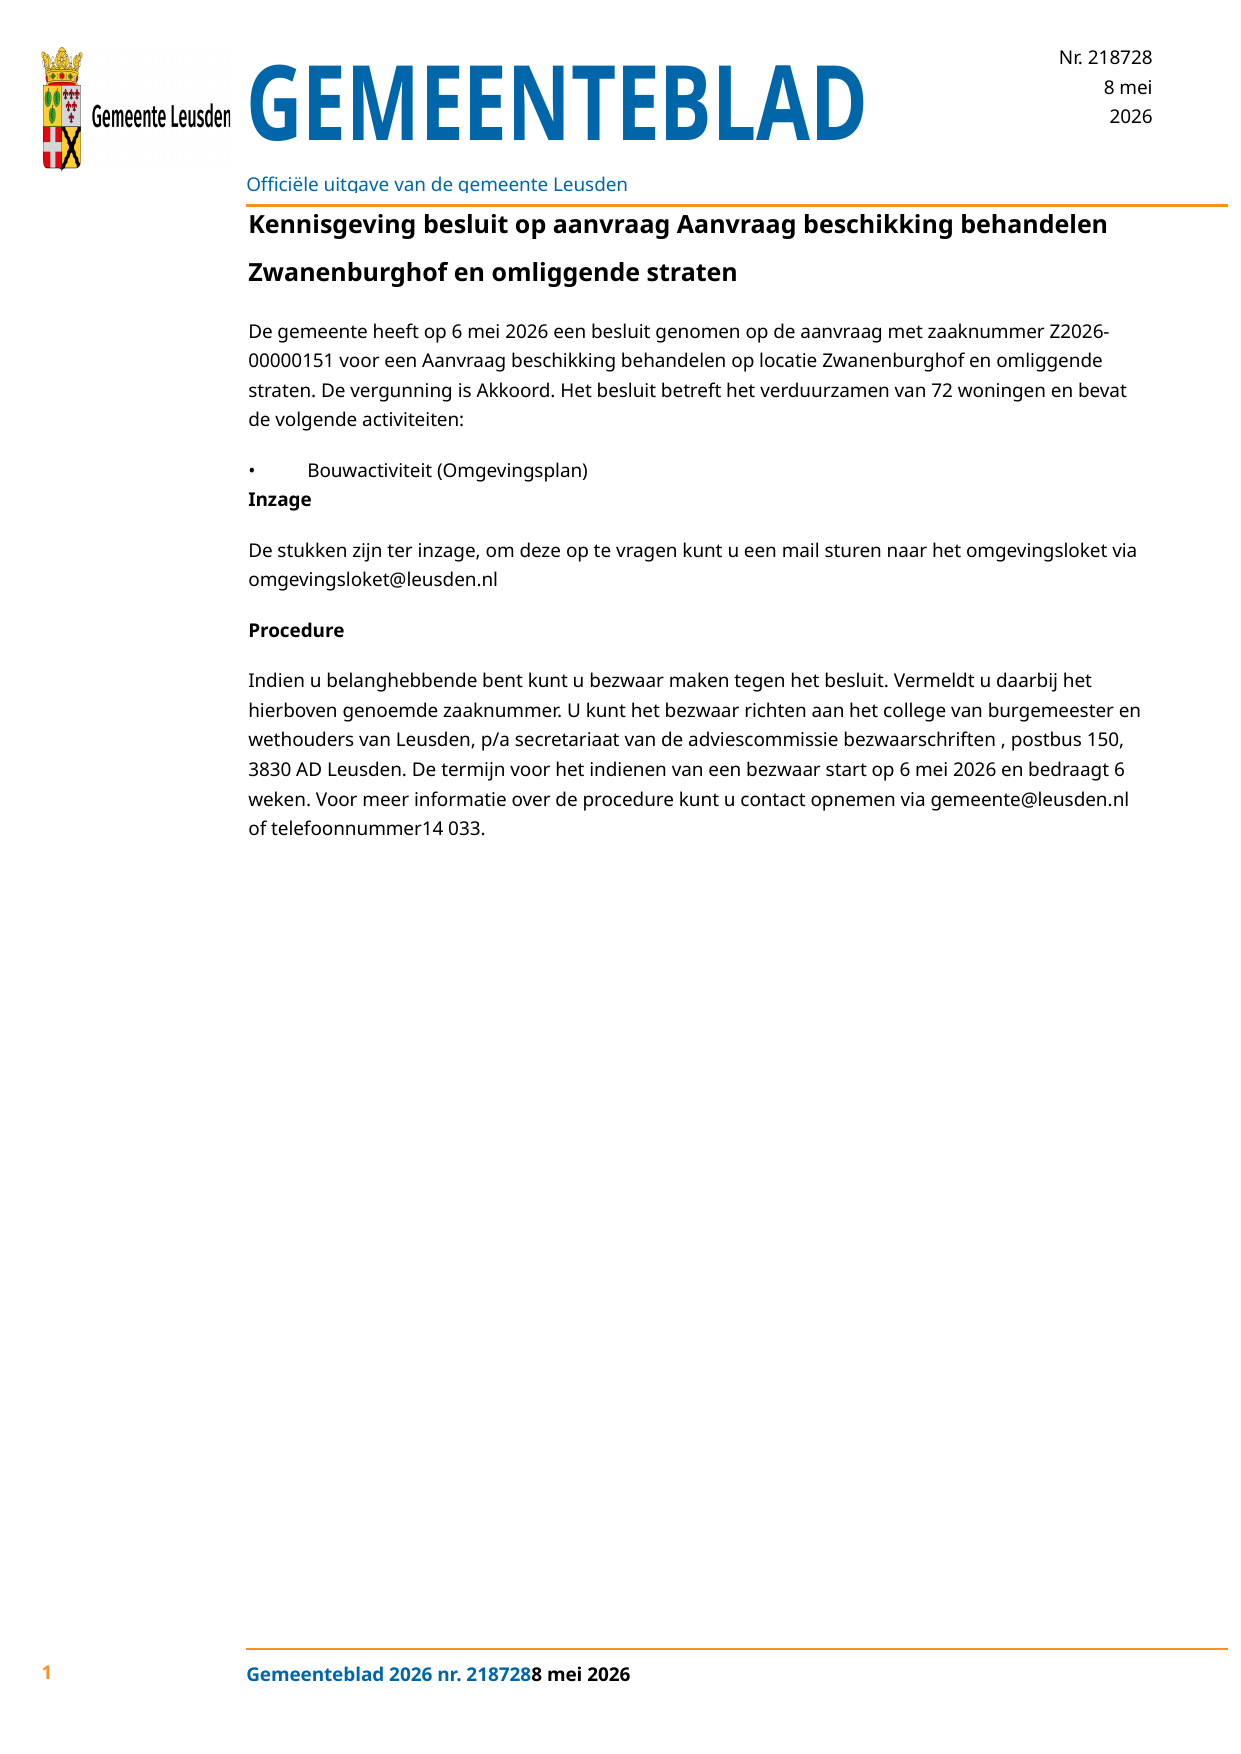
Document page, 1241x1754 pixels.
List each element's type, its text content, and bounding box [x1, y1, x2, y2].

text Procedure [248, 617, 1152, 643]
list Bouwactiviteit (Omgevingsplan) [248, 457, 1152, 483]
text De gemeente heeft op 6 mei 2026 een besluit genomen op de aanvraag met zaaknummer Z2026-00000151 voor een Aanvraag beschikking behandelen op locatie Zwanenburghof en omliggende straten. De vergunning is Akkoord. Het besluit betreft het verduurzamen van 72 woningen en bevat de volgende activiteiten: [248, 318, 1152, 432]
text Indien u belanghebbende bent kunt u bezwaar maken tegen het besluit. Vermeldt u daarbij het hierboven genoemde zaaknummer. U kunt het bezwaar richten aan het college van burgemeester en wethouders van Leusden, p/a secretariaat van de adviescommissie bezwaarschriften , postbus 150, 3830 AD Leusden. De termijn voor het indienen van een bezwaar start op 6 mei 2026 en bedraagt 6 weken. Voor meer informatie over de procedure kunt u contact opnemen via gemeente@leusden.nl of telefoonnummer14 033. [248, 667, 1152, 841]
text Kennisgeving besluit op aanvraag Aanvraag beschikking behandelen Zwanenburghof en omliggende straten [248, 207, 1152, 288]
picture [41, 47, 231, 172]
text Inzage [248, 487, 1152, 512]
text De stukken zijn ter inzage, om deze op te vragen kunt u een mail sturen naar het omgevingsloket via omgevingsloket@leusden.nl [248, 537, 1152, 592]
